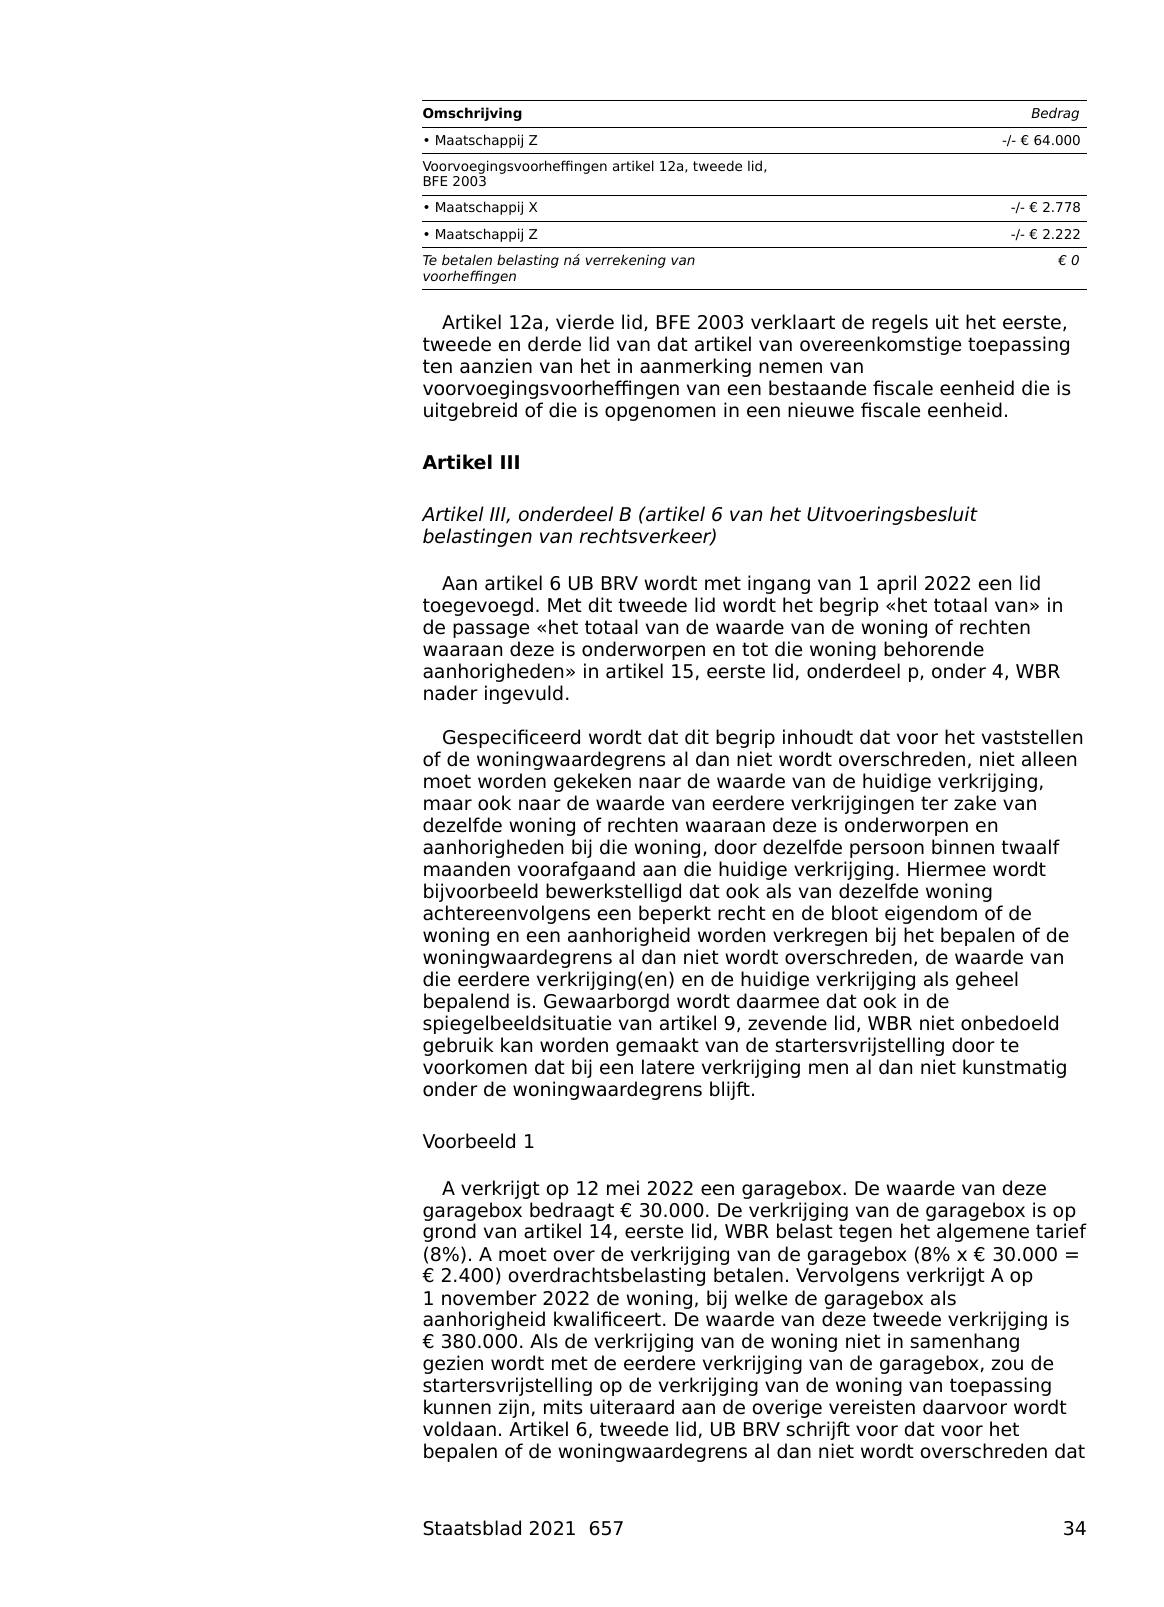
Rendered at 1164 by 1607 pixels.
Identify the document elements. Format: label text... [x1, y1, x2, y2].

table_cell • Maatschappij Z [422, 128, 783, 153]
subtitle Voorbeeld 1 [422, 1131, 1087, 1152]
table_cell -/- € 2.778 [783, 196, 1087, 221]
table_cell • Maatschappij X [422, 196, 783, 221]
table_cell Voorvoegingsvoorheffingen artikel 12a, tweede lid, BFE 2003 [422, 154, 783, 194]
table_header Bedrag [783, 101, 1087, 127]
table_cell -/- € 64.000 [783, 128, 1087, 153]
table_header Omschrijving [422, 101, 783, 127]
subtitle Artikel III, onderdeel B (artikel 6 van het Uitvoeringsbesluit belastingen van rechtsverkeer) [422, 504, 1087, 548]
text Gespecificeerd wordt dat dit begrip inhoudt dat voor het vaststellen of de woningwaardegrens al dan niet wordt overschreden, niet alleen moet worden gekeken naar de waarde van de huidige verkrijging, maar ook naar de waarde van eerdere verkrijgingen ter zake van dezelfde woning of rechten waaraan deze is onderworpen en aanhorigheden bij die woning, door dezelfde persoon binnen twaalf maanden voorafgaand aan die huidige verkrijging. Hiermee wordt bijvoorbeeld bewerkstelligd dat ook als van dezelfde woning achtereenvolgens een beperkt recht en de bloot eigendom of de woning en een aanhorigheid worden verkregen bij het bepalen of de woningwaardegrens al dan niet wordt overschreden, de waarde van die eerdere verkrijging(en) en de huidige verkrijging als geheel bepalend is. Gewaarborgd wordt daarmee dat ook in de spiegelbeeldsituatie van artikel 9, zevende lid, WBR niet onbedoeld gebruik kan worden gemaakt van de startersvrijstelling door te voorkomen dat bij een latere verkrijging men al dan niet kunstmatig onder de woningwaardegrens blijft. [422, 727, 1087, 1101]
text A verkrijgt op 12 mei 2022 een garagebox. De waarde van deze garagebox bedraagt € 30.000. De verkrijging van de garagebox is op grond van artikel 14, eerste lid, WBR belast tegen het algemene tarief (8%). A moet over de verkrijging van de garagebox (8% x € 30.000 = € 2.400) overdrachtsbelasting betalen. Vervolgens verkrijgt A op 1 november 2022 de woning, bij welke de garagebox als aanhorigheid kwalificeert. De waarde van deze tweede verkrijging is € 380.000. Als de verkrijging van de woning niet in samenhang gezien wordt met de eerdere verkrijging van de garagebox, zou de startersvrijstelling op de verkrijging van de woning van toepassing kunnen zijn, mits uiteraard aan de overige vereisten daarvoor wordt voldaan. Artikel 6, tweede lid, UB BRV schrijft voor dat voor het bepalen of de woningwaardegrens al dan niet wordt overschreden dat [422, 1177, 1087, 1463]
table_cell • Maatschappij Z [422, 222, 783, 247]
table_cell [783, 154, 1087, 194]
text Aan artikel 6 UB BRV wordt met ingang van 1 april 2022 een lid toegevoegd. Met dit tweede lid wordt het begrip «het totaal van» in de passage «het totaal van de waarde van de woning of rechten waaraan deze is onderworpen en tot die woning behorende aanhorigheden» in artikel 15, eerste lid, onderdeel p, onder 4, WBR nader ingevuld. [422, 573, 1087, 705]
table_cell Te betalen belasting ná verrekening van voorheffingen [422, 248, 783, 289]
text Artikel 12a, vierde lid, BFE 2003 verklaart de regels uit het eerste, tweede en derde lid van dat artikel van overeenkomstige toepassing ten aanzien van het in aanmerking nemen van voorvoegingsvoorheffingen van een bestaande fiscale eenheid die is uitgebreid of die is opgenomen in een nieuwe fiscale eenheid. [422, 312, 1087, 422]
subtitle Artikel III [422, 452, 1087, 474]
table_cell € 0 [783, 248, 1087, 289]
table_cell -/- € 2.222 [783, 222, 1087, 247]
